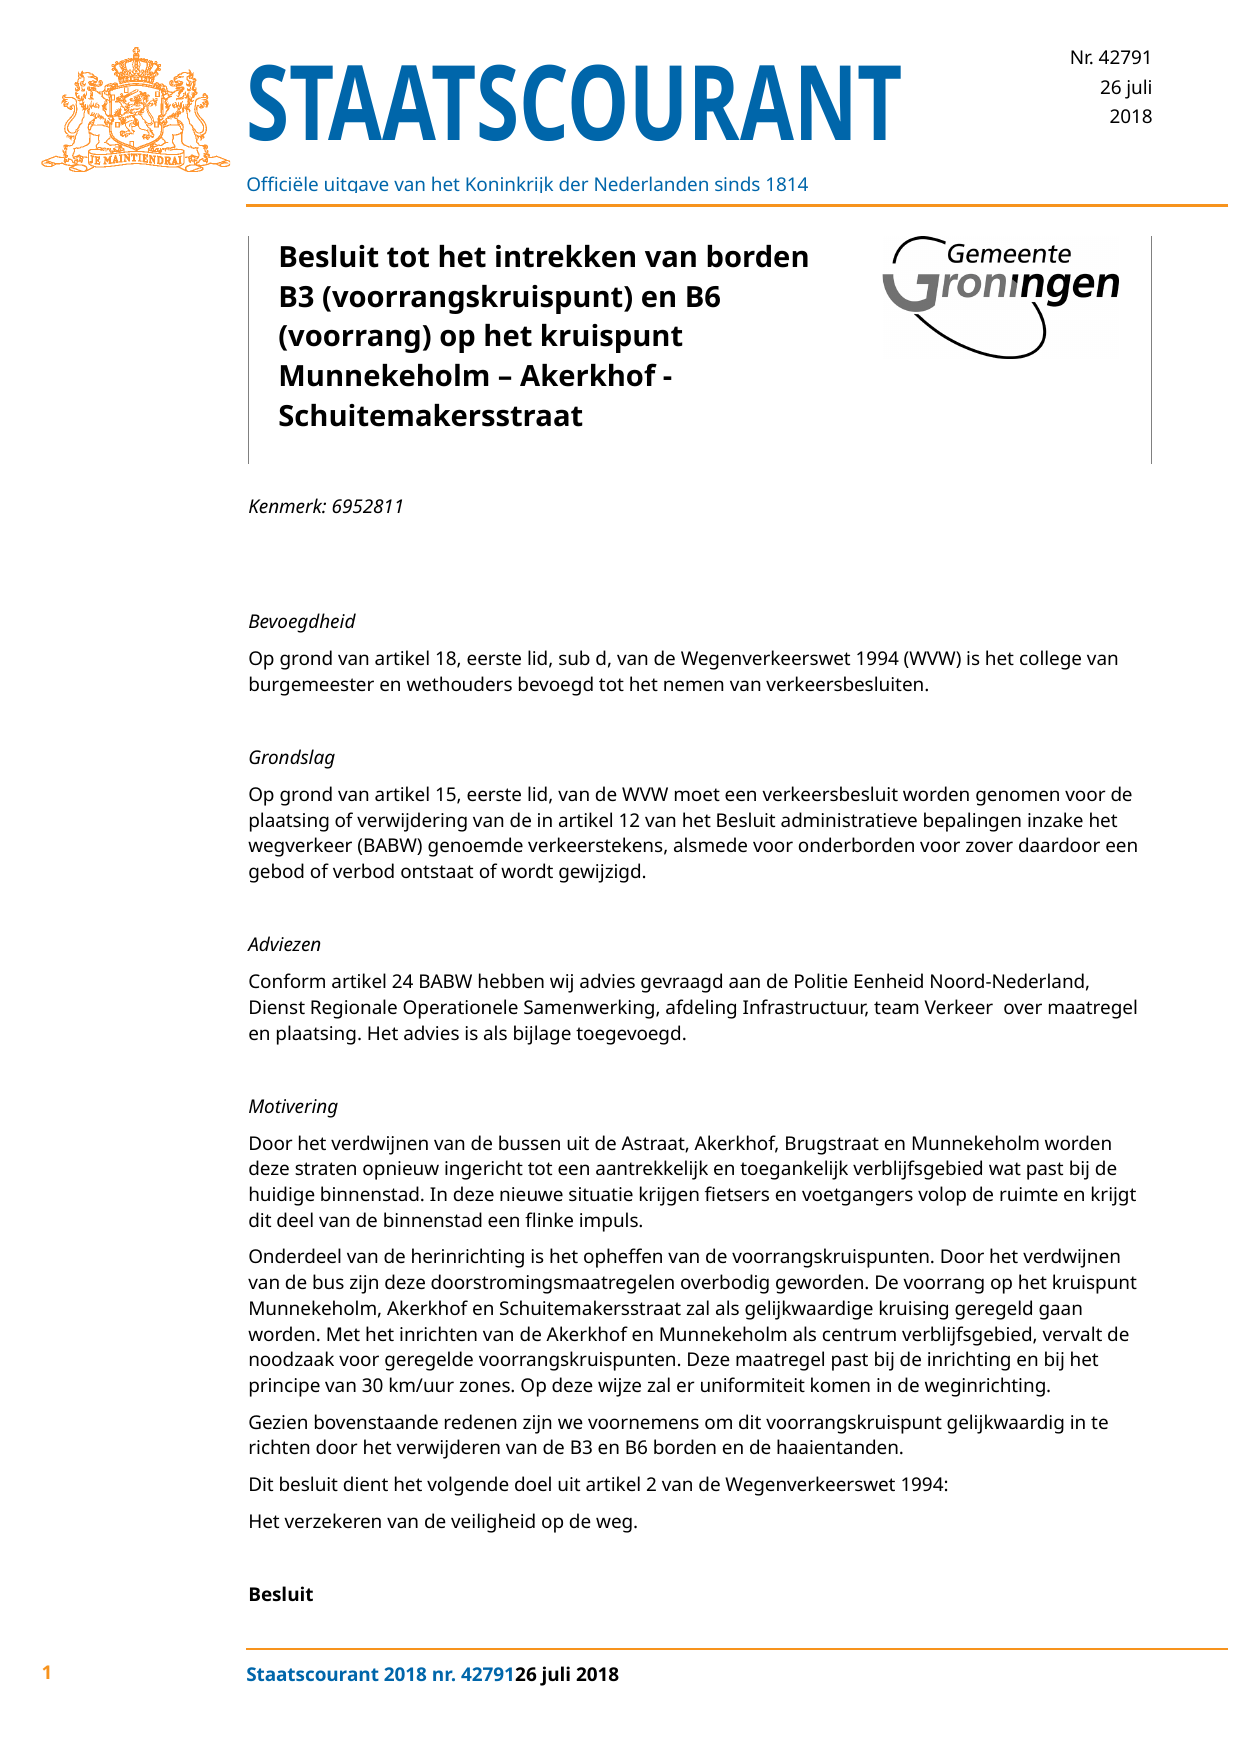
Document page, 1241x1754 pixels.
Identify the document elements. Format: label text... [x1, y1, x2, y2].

text Grondslag [248, 744, 1152, 770]
text Door het verdwijnen van de bussen uit de Astraat, Akerkhof, Brugstraat en Munnekeholm worden deze straten opnieuw ingericht tot een aantrekkelijk en toegankelijk verblijfsgebied wat past bij de huidige binnenstad. In deze nieuwe situatie krijgen fietsers en voetgangers volop de ruimte en krijgt dit deel van de binnenstad een flinke impuls. [248, 1130, 1152, 1233]
text Het verzekeren van de veiligheid op de weg. [248, 1508, 1152, 1534]
table_header [850, 359, 1151, 464]
text Op grond van artikel 15, eerste lid, van de WVW moet een verkeersbesluit worden genomen voor de plaatsing of verwijdering van de in artikel 12 van het Besluit administratieve bepalingen inzake het wegverkeer (BABW) genoemde verkeerstekens, alsmede voor onderborden voor zover daardoor een gebod of verbod ontstaat of wordt gewijzigd. [248, 781, 1152, 884]
table_header Besluit tot het intrekken van borden B3 (voorrangskruispunt) en B6 (voorrang) op het kruispunt Munnekeholm – Akerkhof - Schuitemakersstraat [249, 236, 850, 464]
text Op grond van artikel 18, eerste lid, sub d, van de Wegenverkeerswet 1994 (WVW) is het college van burgemeester en wethouders bevoegd tot het nemen van verkeersbesluiten. [248, 645, 1152, 697]
table_header [850, 236, 882, 358]
text Besluit [248, 1581, 1152, 1607]
picture [41, 47, 231, 172]
text Motivering [248, 1093, 1152, 1119]
picture [882, 236, 1119, 359]
table_header [1119, 236, 1151, 358]
text Conform artikel 24 BABW hebben wij advies gevraagd aan de Politie Eenheid Noord-Nederland, Dienst Regionale Operationele Samenwerking, afdeling Infrastructuur, team Verkeer over maatregel en plaatsing. Het advies is als bijlage toegevoegd. [248, 968, 1152, 1045]
text Gezien bovenstaande redenen zijn we voornemens om dit voorrangskruispunt gelijkwaardig in te richten door het verwijderen van de B3 en B6 borden en de haaientanden. [248, 1409, 1152, 1460]
text Bevoegdheid [248, 609, 1152, 634]
text Kenmerk: 6952811 [248, 493, 1152, 519]
text Dit besluit dient het volgende doel uit artikel 2 van de Wegenverkeerswet 1994: [248, 1471, 1152, 1497]
text Onderdeel van de herinrichting is het opheffen van de voorrangskruispunten. Door het verdwijnen van de bus zijn deze doorstromingsmaatregelen overbodig geworden. De voorrang op het kruispunt Munnekeholm, Akerkhof en Schuitemakersstraat zal als gelijkwaardige kruising geregeld gaan worden. Met het inrichten van de Akerkhof en Munnekeholm als centrum verblijfsgebied, vervalt de noodzaak voor geregelde voorrangskruispunten. Deze maatregel past bij de inrichting en bij het principe van 30 km/uur zones. Op deze wijze zal er uniformiteit komen in de weginrichting. [248, 1243, 1152, 1398]
text Adviezen [248, 932, 1152, 957]
